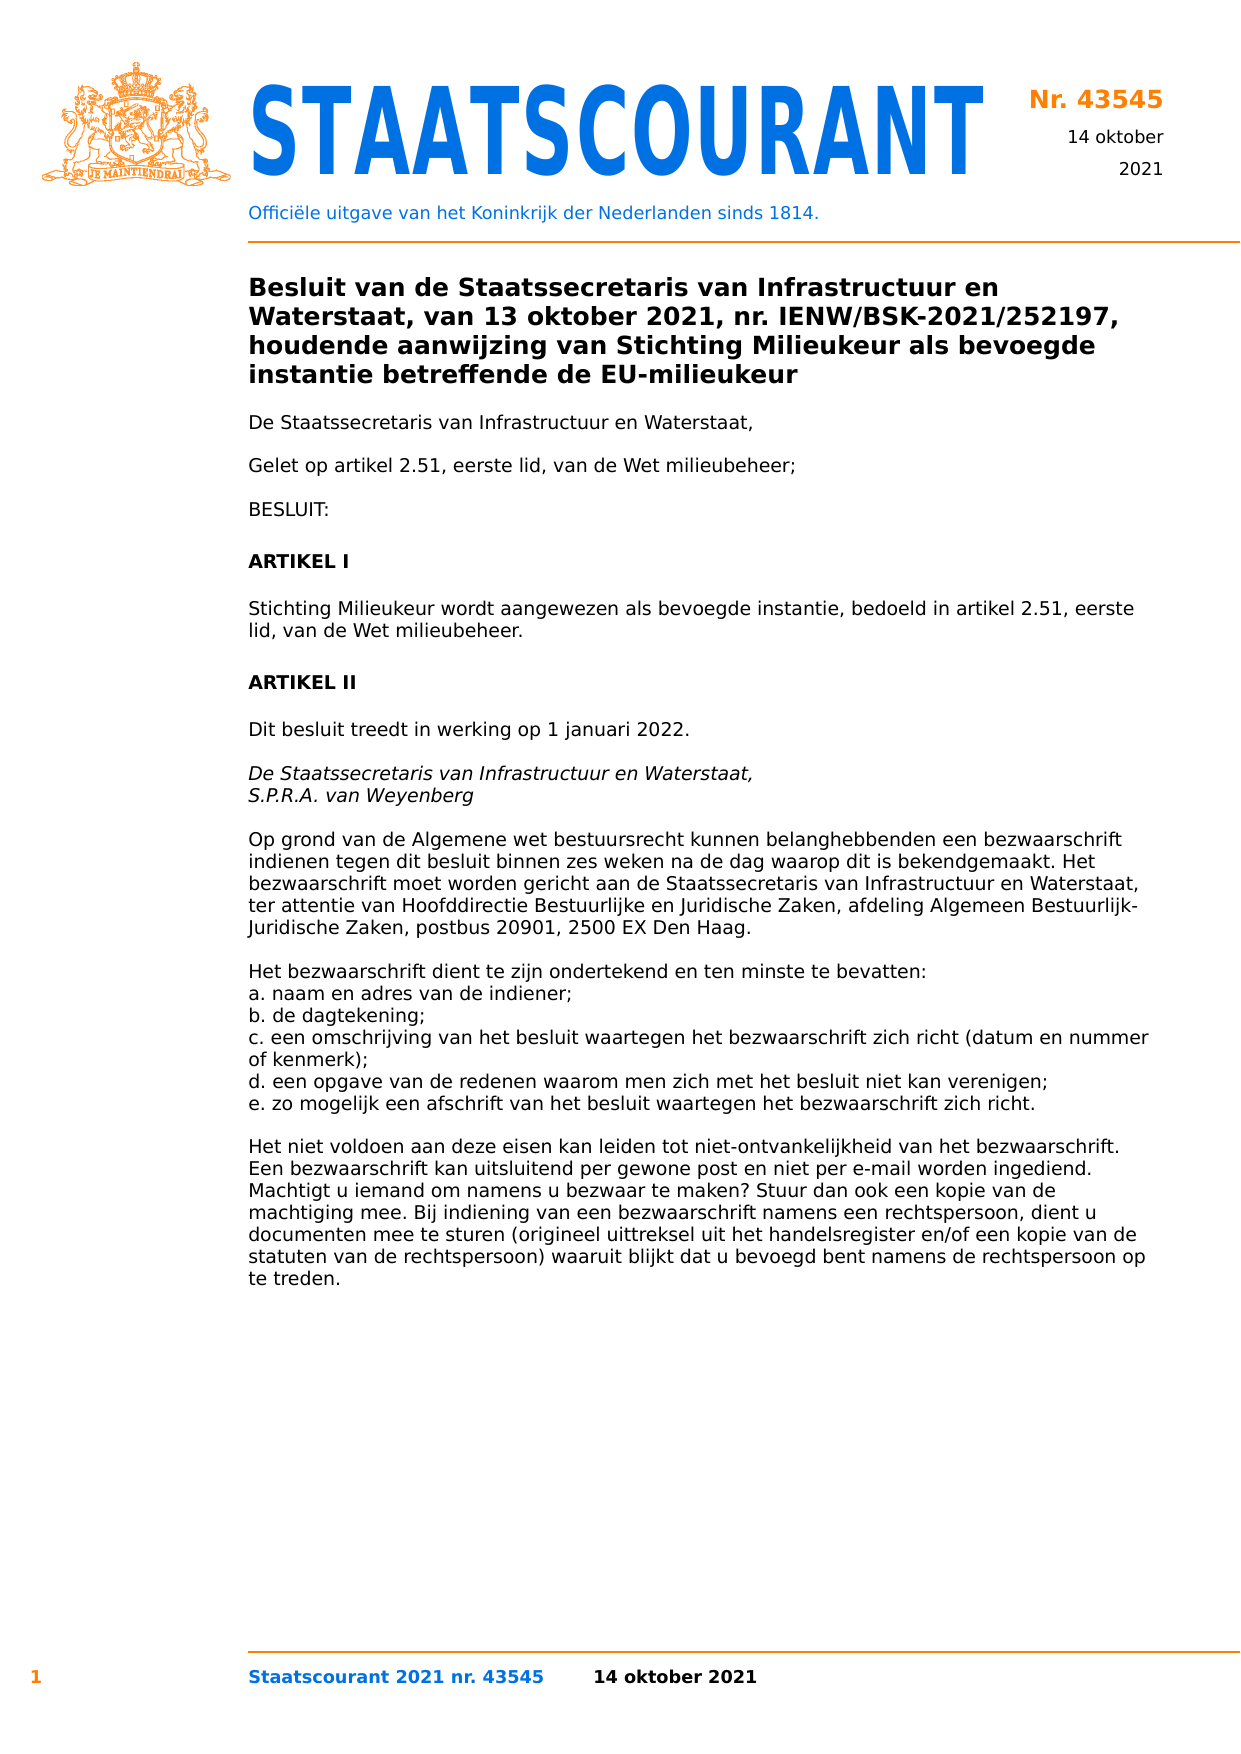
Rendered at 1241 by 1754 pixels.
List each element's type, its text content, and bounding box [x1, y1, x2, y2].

text Het niet voldoen aan deze eisen kan leiden tot niet-ontvankelijkheid van het bezwaarschrift. [248, 1136, 1163, 1158]
text Een bezwaarschrift kan uitsluitend per gewone post en niet per e-mail worden ingediend. [248, 1158, 1163, 1180]
table_header [25, 62, 248, 241]
table_cell Officiële uitgave van het Koninkrijk der Nederlanden sinds 1814. [248, 203, 1240, 241]
text d. een opgave van de redenen waarom men zich met het besluit niet kan verenigen; [248, 1071, 1163, 1092]
table_cell 14 oktober [998, 121, 1240, 153]
subtitle ARTIKEL II [248, 672, 1163, 694]
text Stichting Milieukeur wordt aangewezen als bevoegde instantie, bedoeld in artikel 2.51, eerste lid, van de Wet milieubeheer. [248, 598, 1163, 642]
text Op grond van de Algemene wet bestuursrecht kunnen belanghebbenden een bezwaarschrift indienen tegen dit besluit binnen zes weken na de dag waarop dit is bekendgemaakt. Het bezwaarschrift moet worden gericht aan de Staatssecretaris van Infrastructuur en Waterstaat, ter attentie van Hoofddirectie Bestuurlijke en Juridische Zaken, afdeling Algemeen Bestuurlijk-Juridische Zaken, postbus 20901, 2500 EX Den Haag. [248, 829, 1163, 939]
text Dit besluit treedt in werking op 1 januari 2022. [248, 719, 1163, 741]
table_header Nr. 43545 [998, 62, 1240, 121]
text Machtigt u iemand om namens u bezwaar te maken? Stuur dan ook een kopie van de machtiging mee. Bij indiening van een bezwaarschrift namens een rechtspersoon, dient u documenten mee te sturen (origineel uittreksel uit het handelsregister en/of een kopie van de statuten van de rechtspersoon) waaruit blijkt dat u bevoegd bent namens de rechtspersoon op te treden. [248, 1180, 1163, 1290]
table_cell 2021 [998, 153, 1240, 203]
text Het bezwaarschrift dient te zijn ondertekend en ten minste te bevatten: [248, 961, 1163, 983]
text a. naam en adres van de indiener; [248, 983, 1163, 1004]
text BESLUIT: [248, 499, 1163, 521]
subtitle ARTIKEL I [248, 551, 1163, 573]
text e. zo mogelijk een afschrift van het besluit waartegen het bezwaarschrift zich richt. [248, 1092, 1163, 1114]
table_header STAATSCOURANT [248, 62, 998, 203]
text De Staatssecretaris van Infrastructuur en Waterstaat, [248, 412, 1163, 433]
text De Staatssecretaris van Infrastructuur en Waterstaat, S.P.R.A. van Weyenberg [248, 763, 1163, 807]
text b. de dagtekening; [248, 1004, 1163, 1027]
text c. een omschrijving van het besluit waartegen het bezwaarschrift zich richt (datum en nummer of kenmerk); [248, 1027, 1163, 1071]
picture [41, 62, 231, 186]
text Gelet op artikel 2.51, eerste lid, van de Wet milieubeheer; [248, 455, 1163, 477]
subtitle Besluit van de Staatssecretaris van Infrastructuur en Waterstaat, van 13 oktober 2021, nr. IENW/BSK-2021/252197, houdende aanwijzing van Stichting Milieukeur als bevoegde instantie betreffende de EU-milieukeur [248, 273, 1163, 390]
